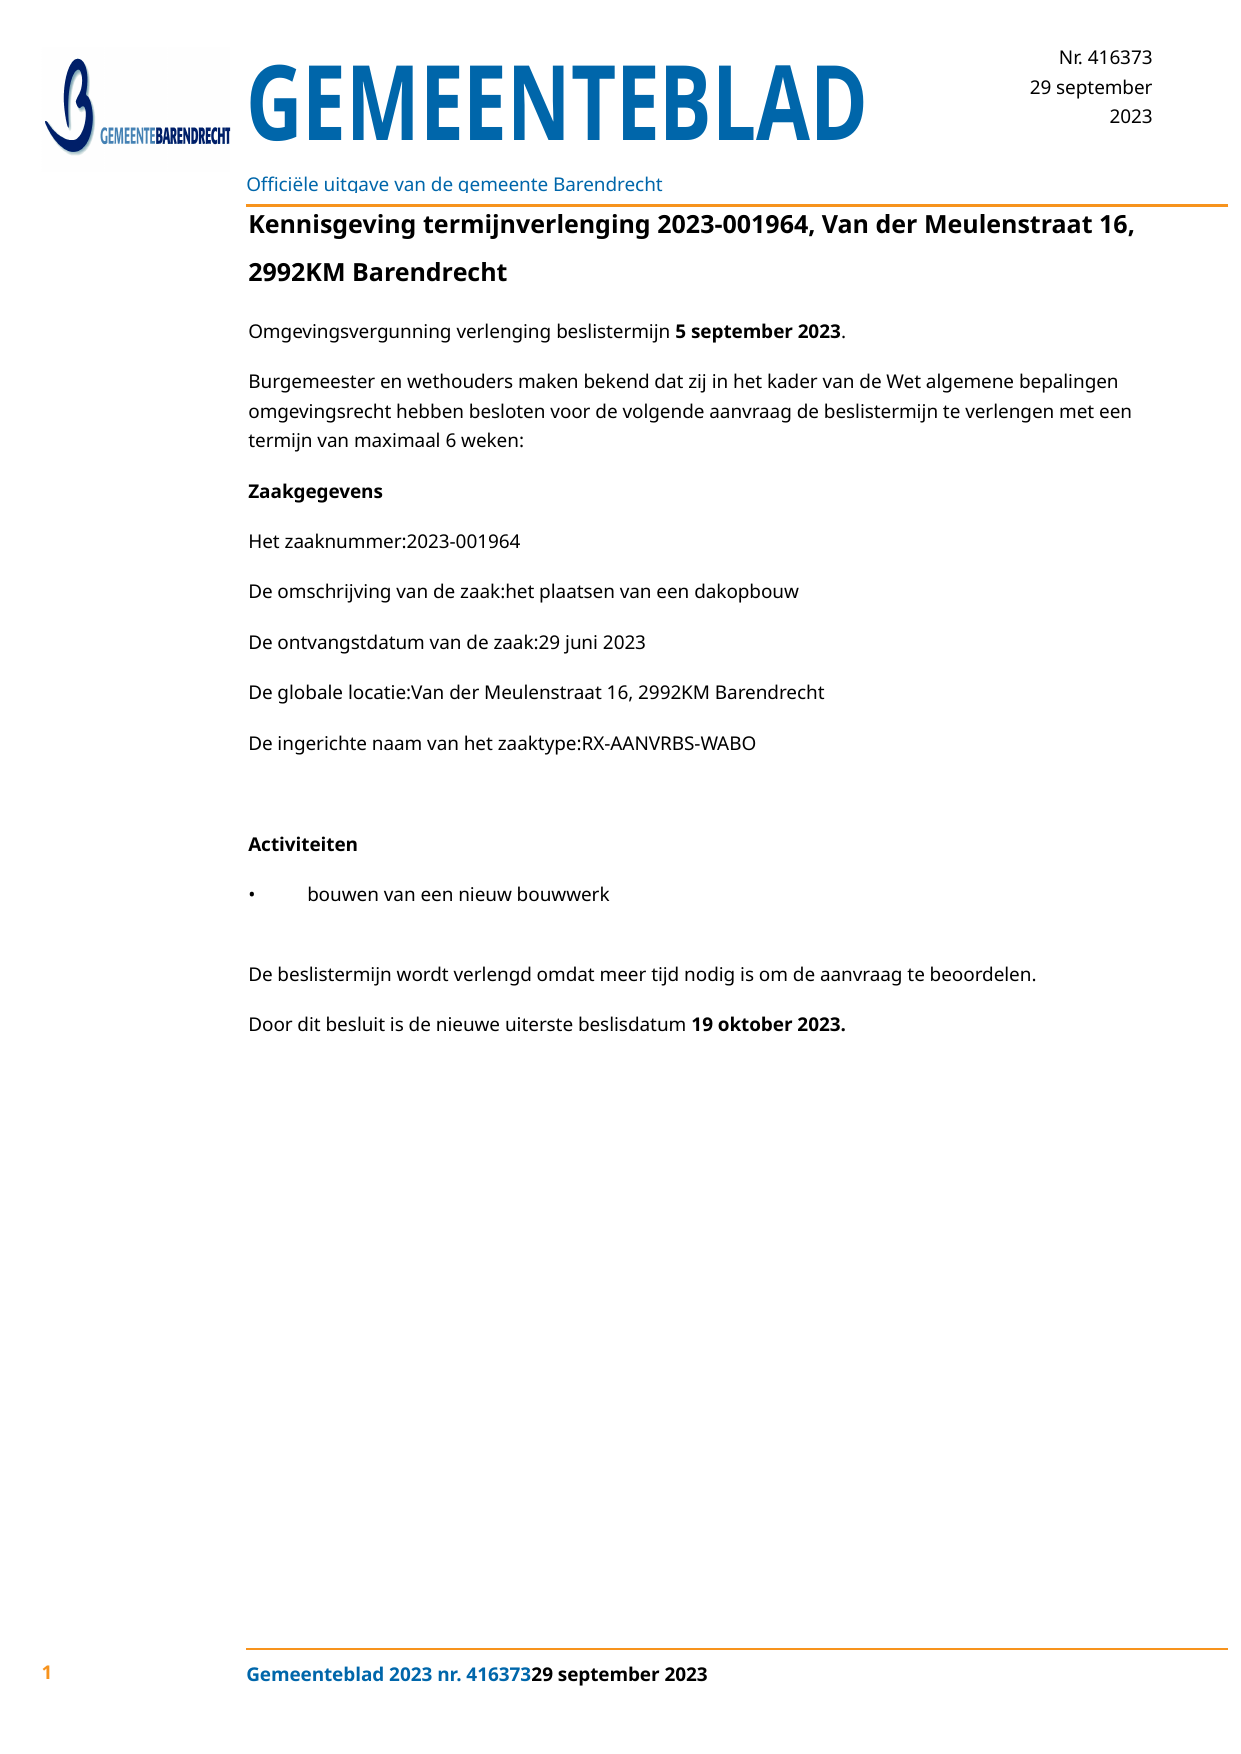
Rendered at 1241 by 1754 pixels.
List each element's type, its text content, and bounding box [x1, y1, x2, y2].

text De ingerichte naam van het zaaktype:RX-AANVRBS-WABO [248, 730, 1152, 756]
text Door dit besluit is de nieuwe uiterste beslisdatum 19 oktober 2023. [248, 1012, 1152, 1037]
text Het zaaknummer:2023-001964 [248, 528, 1152, 554]
text De ontvangstdatum van de zaak:29 juni 2023 [248, 629, 1152, 655]
list bouwen van een nieuw bouwwerk [248, 881, 1152, 907]
text De globale locatie:Van der Meulenstraat 16, 2992KM Barendrecht [248, 679, 1152, 705]
text Activiteiten [248, 831, 1152, 857]
text De omschrijving van de zaak:het plaatsen van een dakopbouw [248, 579, 1152, 604]
picture [41, 47, 231, 172]
text Burgemeester en wethouders maken bekend dat zij in het kader van de Wet algemene bepalingen omgevingsrecht hebben besloten voor de volgende aanvraag de beslistermijn te verlengen met een termijn van maximaal 6 weken: [248, 368, 1152, 453]
text Zaakgegevens [248, 478, 1152, 504]
text Kennisgeving termijnverlenging 2023-001964, Van der Meulenstraat 16, 2992KM Barendrecht [248, 207, 1152, 288]
text Omgevingsvergunning verlenging beslistermijn 5 september 2023. [248, 318, 1152, 344]
text De beslistermijn wordt verlengd omdat meer tijd nodig is om de aanvraag te beoordelen. [248, 961, 1152, 987]
